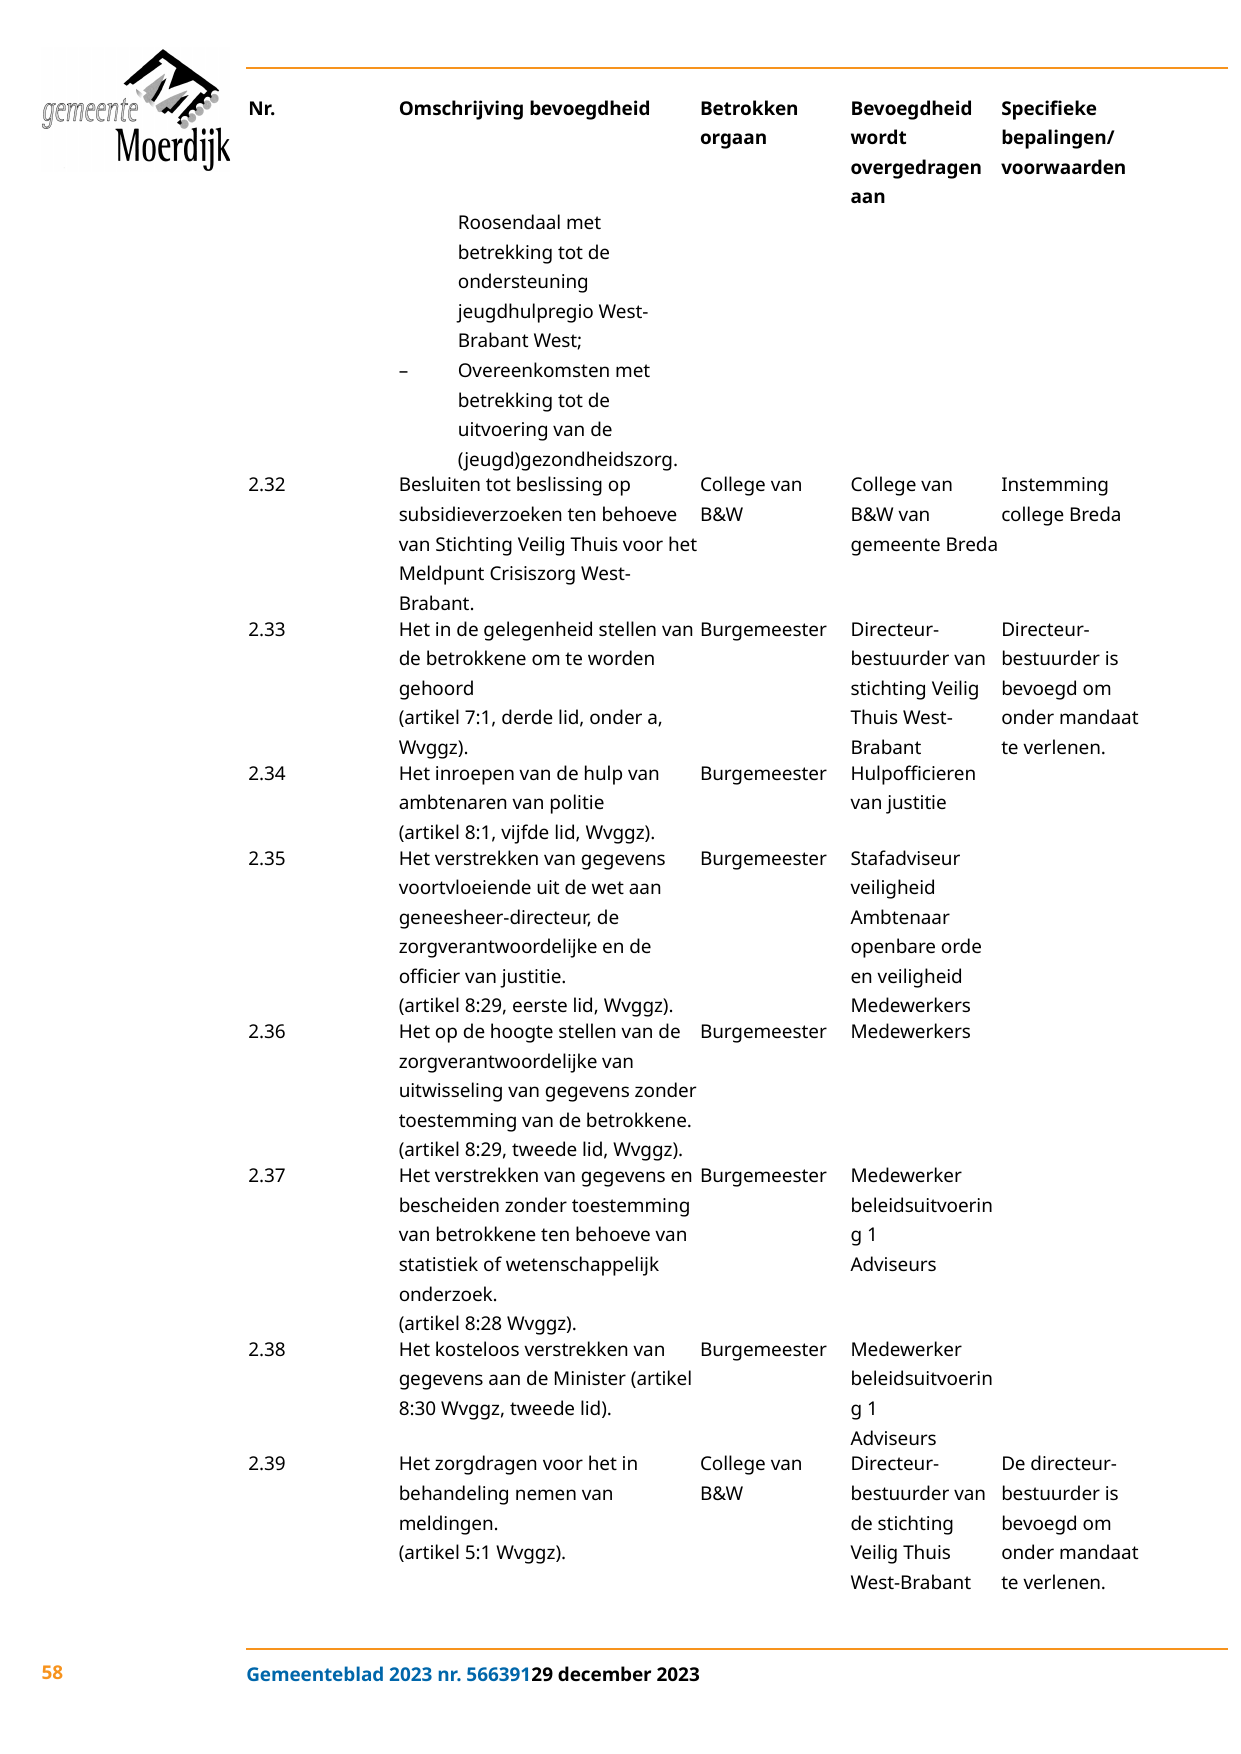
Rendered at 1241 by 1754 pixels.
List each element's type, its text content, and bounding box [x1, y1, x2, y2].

table_cell Het zorgdragen voor het in behandeling nemen van meldingen. (artikel 5:1 Wvggz). [399, 1451, 700, 1594]
table_cell 2.36 [248, 1018, 398, 1162]
table_header Omschrijving bevoegdheid [399, 95, 700, 209]
table_cell Het op de hoogte stellen van de zorgverantwoordelijke van uitwisseling van gegevens zonder toestemming van de betrokkene. (artikel 8:29, tweede lid, Wvggz). [399, 1018, 700, 1162]
table_cell 2.37 [248, 1163, 398, 1336]
table_cell Directeur-bestuurder van de stichting Veilig Thuis West-Brabant [850, 1451, 1001, 1594]
table_cell [1001, 209, 1152, 472]
table_cell Instemming college Breda [1001, 472, 1152, 616]
table_cell Het in de gelegenheid stellen van de betrokkene om te worden gehoord (artikel 7:1, derde lid, onder a, Wvggz). [399, 616, 700, 760]
table_cell Directeur-bestuurder is bevoegd om onder mandaat te verlenen. [1001, 616, 1152, 760]
table_cell 2.38 [248, 1336, 398, 1451]
table_cell 2.33 [248, 616, 398, 760]
table_cell Burgemeester [700, 1163, 850, 1336]
table_cell [1001, 760, 1152, 845]
table_cell College van B&W [700, 1451, 850, 1594]
table_cell Burgemeester [700, 616, 850, 760]
table_cell [1001, 1163, 1152, 1336]
table_cell Medewerker beleidsuitvoering 1 Adviseurs [850, 1163, 1001, 1336]
table_cell Burgemeester [700, 845, 850, 1018]
table_cell [1001, 1018, 1152, 1162]
table_header Bevoegdheid wordt overgedragen aan [850, 95, 1001, 209]
table_cell Het inroepen van de hulp van ambtenaren van politie (artikel 8:1, vijfde lid, Wvggz). [399, 760, 700, 845]
table_cell 2.32 [248, 472, 398, 616]
table_header Specifieke bepalingen/ voorwaarden [1001, 95, 1152, 209]
table_cell College van B&W van gemeente Breda [850, 472, 1001, 616]
table_cell [850, 209, 1001, 472]
table_cell Hulpofficieren van justitie [850, 760, 1001, 845]
table_cell Roosendaal met betrekking tot de ondersteuning jeugdhulpregio West-Brabant West; Overeenkomsten met betrekking tot de uitvoering van de (jeugd)gezondheidszorg. [399, 209, 700, 472]
table_cell Directeur-bestuurder van stichting Veilig Thuis West-Brabant [850, 616, 1001, 760]
table_cell 2.39 [248, 1451, 398, 1594]
table_header Betrokken orgaan [700, 95, 850, 209]
table_cell Het verstrekken van gegevens en bescheiden zonder toestemming van betrokkene ten behoeve van statistiek of wetenschappelijk onderzoek. (artikel 8:28 Wvggz). [399, 1163, 700, 1336]
table_cell Het verstrekken van gegevens voortvloeiende uit de wet aan geneesheer-directeur, de zorgverantwoordelijke en de officier van justitie. (artikel 8:29, eerste lid, Wvggz). [399, 845, 700, 1018]
table_cell [1001, 1336, 1152, 1451]
table_cell Medewerkers [850, 1018, 1001, 1162]
table_cell [1001, 845, 1152, 1018]
picture [41, 47, 231, 172]
table_cell 2.35 [248, 845, 398, 1018]
table_cell 2.34 [248, 760, 398, 845]
table_cell Medewerker beleidsuitvoering 1 Adviseurs [850, 1336, 1001, 1451]
table_header Nr. [248, 95, 398, 209]
table_cell Het kosteloos verstrekken van gegevens aan de Minister (artikel 8:30 Wvggz, tweede lid). [399, 1336, 700, 1451]
table_cell Besluiten tot beslissing op subsidieverzoeken ten behoeve van Stichting Veilig Thuis voor het Meldpunt Crisiszorg West-Brabant. [399, 472, 700, 616]
table_cell [248, 209, 398, 472]
table_cell Burgemeester [700, 1018, 850, 1162]
table_cell Stafadviseur veiligheid Ambtenaar openbare orde en veiligheid Medewerkers [850, 845, 1001, 1018]
table_cell [700, 209, 850, 472]
table_cell Burgemeester [700, 1336, 850, 1451]
table_cell De directeur-bestuurder is bevoegd om onder mandaat te verlenen. [1001, 1451, 1152, 1594]
table_cell College van B&W [700, 472, 850, 616]
table_cell Burgemeester [700, 760, 850, 845]
